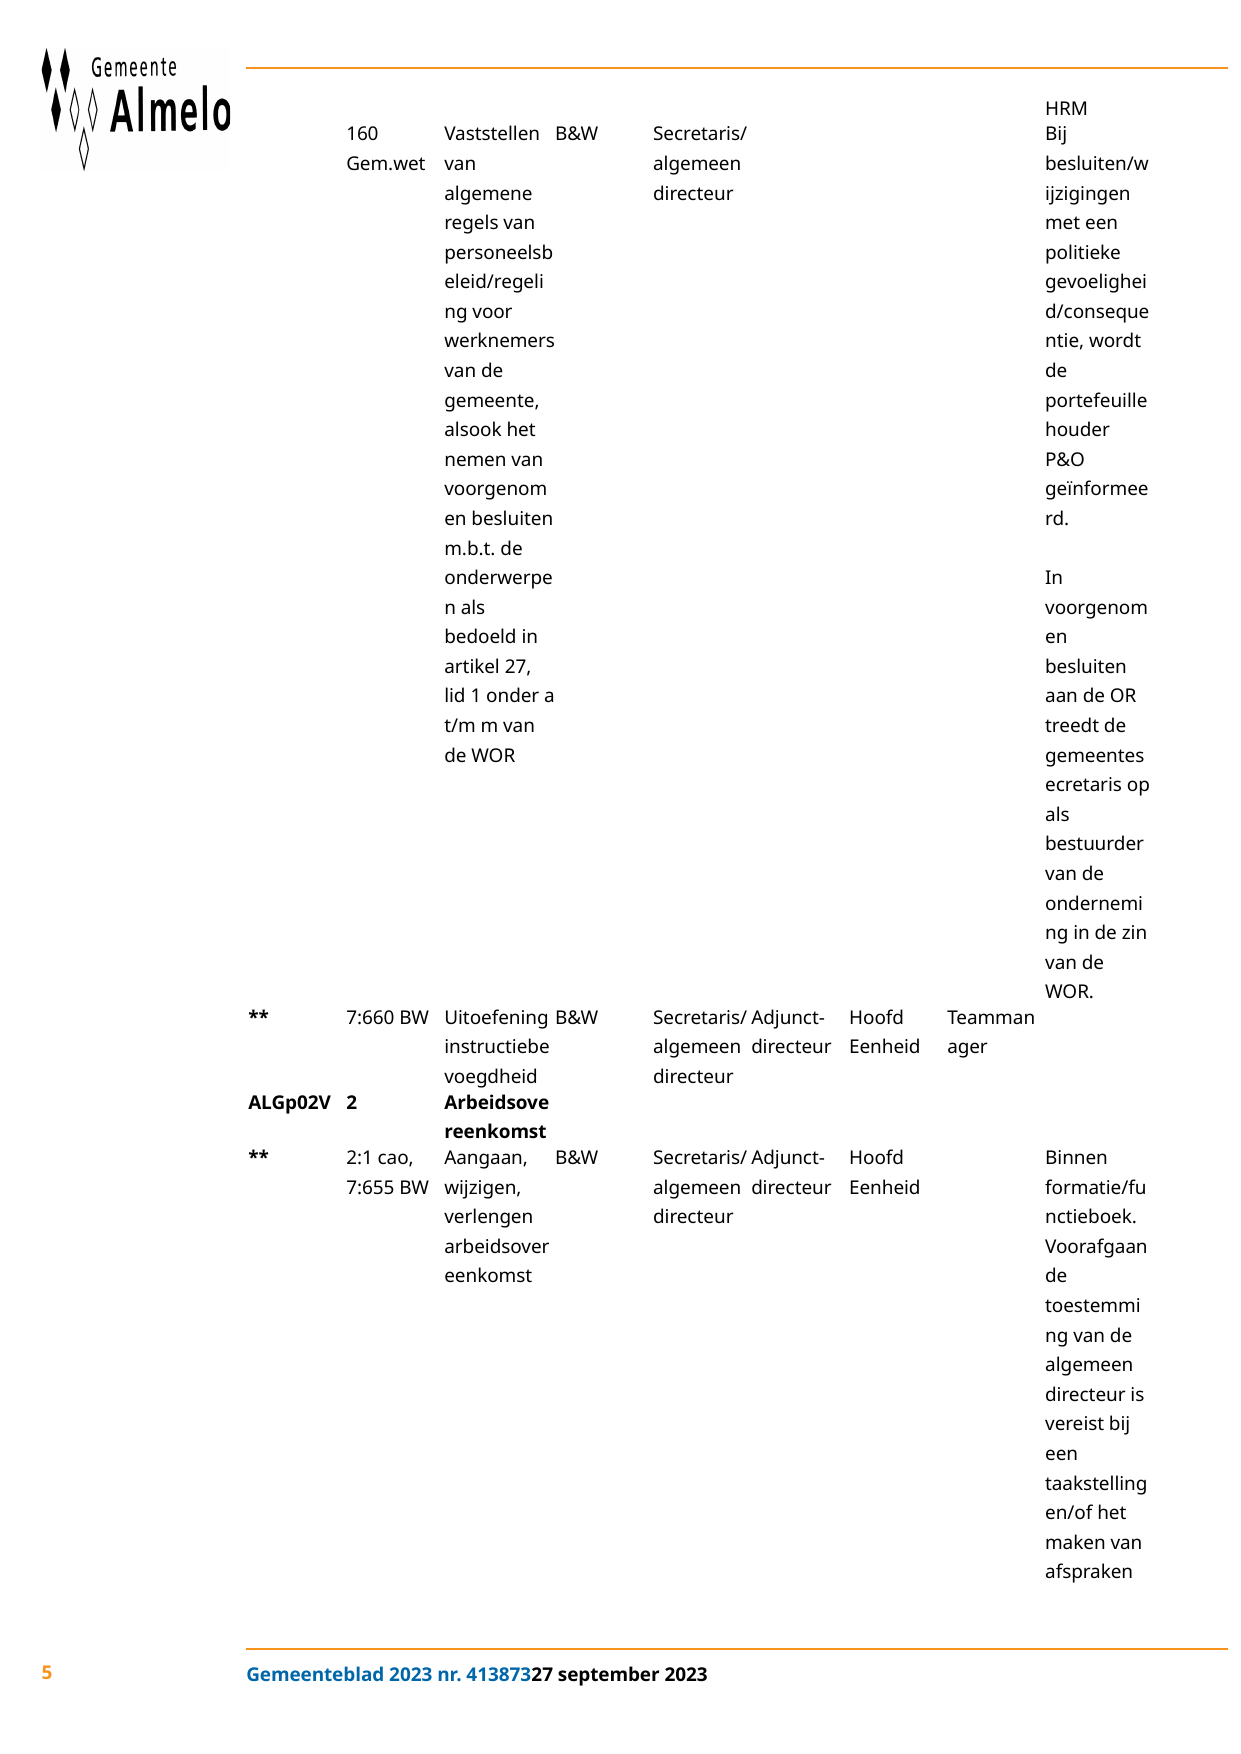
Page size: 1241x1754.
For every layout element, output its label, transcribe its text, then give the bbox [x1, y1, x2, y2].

table_cell [849, 121, 947, 1004]
table_cell [248, 121, 346, 1004]
table_cell Uitoefening instructiebevoegdheid [444, 1004, 555, 1089]
table_cell B&W [555, 1144, 653, 1584]
table_cell 2 [346, 1089, 444, 1144]
table_cell ** [248, 1144, 346, 1584]
table_cell [751, 1089, 849, 1144]
table_cell 160 Gem.wet [346, 121, 444, 1004]
table_cell Teammanager [947, 1004, 1045, 1089]
table_cell [653, 1089, 751, 1144]
table_cell [947, 95, 1045, 121]
table_cell Binnen formatie/functieboek. Voorafgaande toestemming van de algemeen directeur is vereist bij een taakstelling en/of het maken van afspraken [1045, 1144, 1152, 1584]
table_cell HRM [1045, 95, 1152, 121]
table_cell Secretaris/ algemeen directeur [653, 1004, 751, 1089]
table_cell [751, 95, 849, 121]
table_cell [555, 1089, 653, 1144]
table_cell Arbeidsovereenkomst [444, 1089, 555, 1144]
table_cell [1045, 1089, 1152, 1144]
table_cell [653, 95, 751, 121]
table_cell ** [248, 1004, 346, 1089]
picture [41, 47, 231, 172]
table_cell [751, 121, 849, 1004]
table_cell Secretaris/ algemeen directeur [653, 121, 751, 1004]
table_cell [849, 1089, 947, 1144]
table_cell Adjunct-directeur [751, 1144, 849, 1584]
table_cell [555, 95, 653, 121]
table_cell [947, 1089, 1045, 1144]
table_cell Secretaris/ algemeen directeur [653, 1144, 751, 1584]
table_cell [346, 95, 444, 121]
table_cell Aangaan, wijzigen, verlengen arbeidsovereenkomst [444, 1144, 555, 1584]
table_cell Vaststellen van algemene regels van personeelsbeleid/regeling voor werknemers van de gemeente, alsook het nemen van voorgenomen besluiten m.b.t. de onderwerpen als bedoeld in artikel 27, lid 1 onder a t/m m van de WOR [444, 121, 555, 1004]
table_cell [849, 95, 947, 121]
table_cell B&W [555, 1004, 653, 1089]
table_cell [1045, 1004, 1152, 1089]
table_cell [947, 121, 1045, 1004]
table_cell Adjunct-directeur [751, 1004, 849, 1089]
table_cell Hoofd Eenheid [849, 1144, 947, 1584]
table_cell 7:660 BW [346, 1004, 444, 1089]
table_cell ALGp02V [248, 1089, 346, 1144]
table_cell Hoofd Eenheid [849, 1004, 947, 1089]
table_cell B&W [555, 121, 653, 1004]
table_cell [248, 95, 346, 121]
table_cell 2:1 cao, 7:655 BW [346, 1144, 444, 1584]
table_cell [947, 1144, 1045, 1584]
table_cell Bij besluiten/wijzigingen met een politieke gevoeligheid/consequentie, wordt de portefeuillehouder P&O geïnformeerd. In voorgenomen besluiten aan de OR treedt de gemeentesecretaris op als bestuurder van de onderneming in de zin van de WOR. [1045, 121, 1152, 1004]
